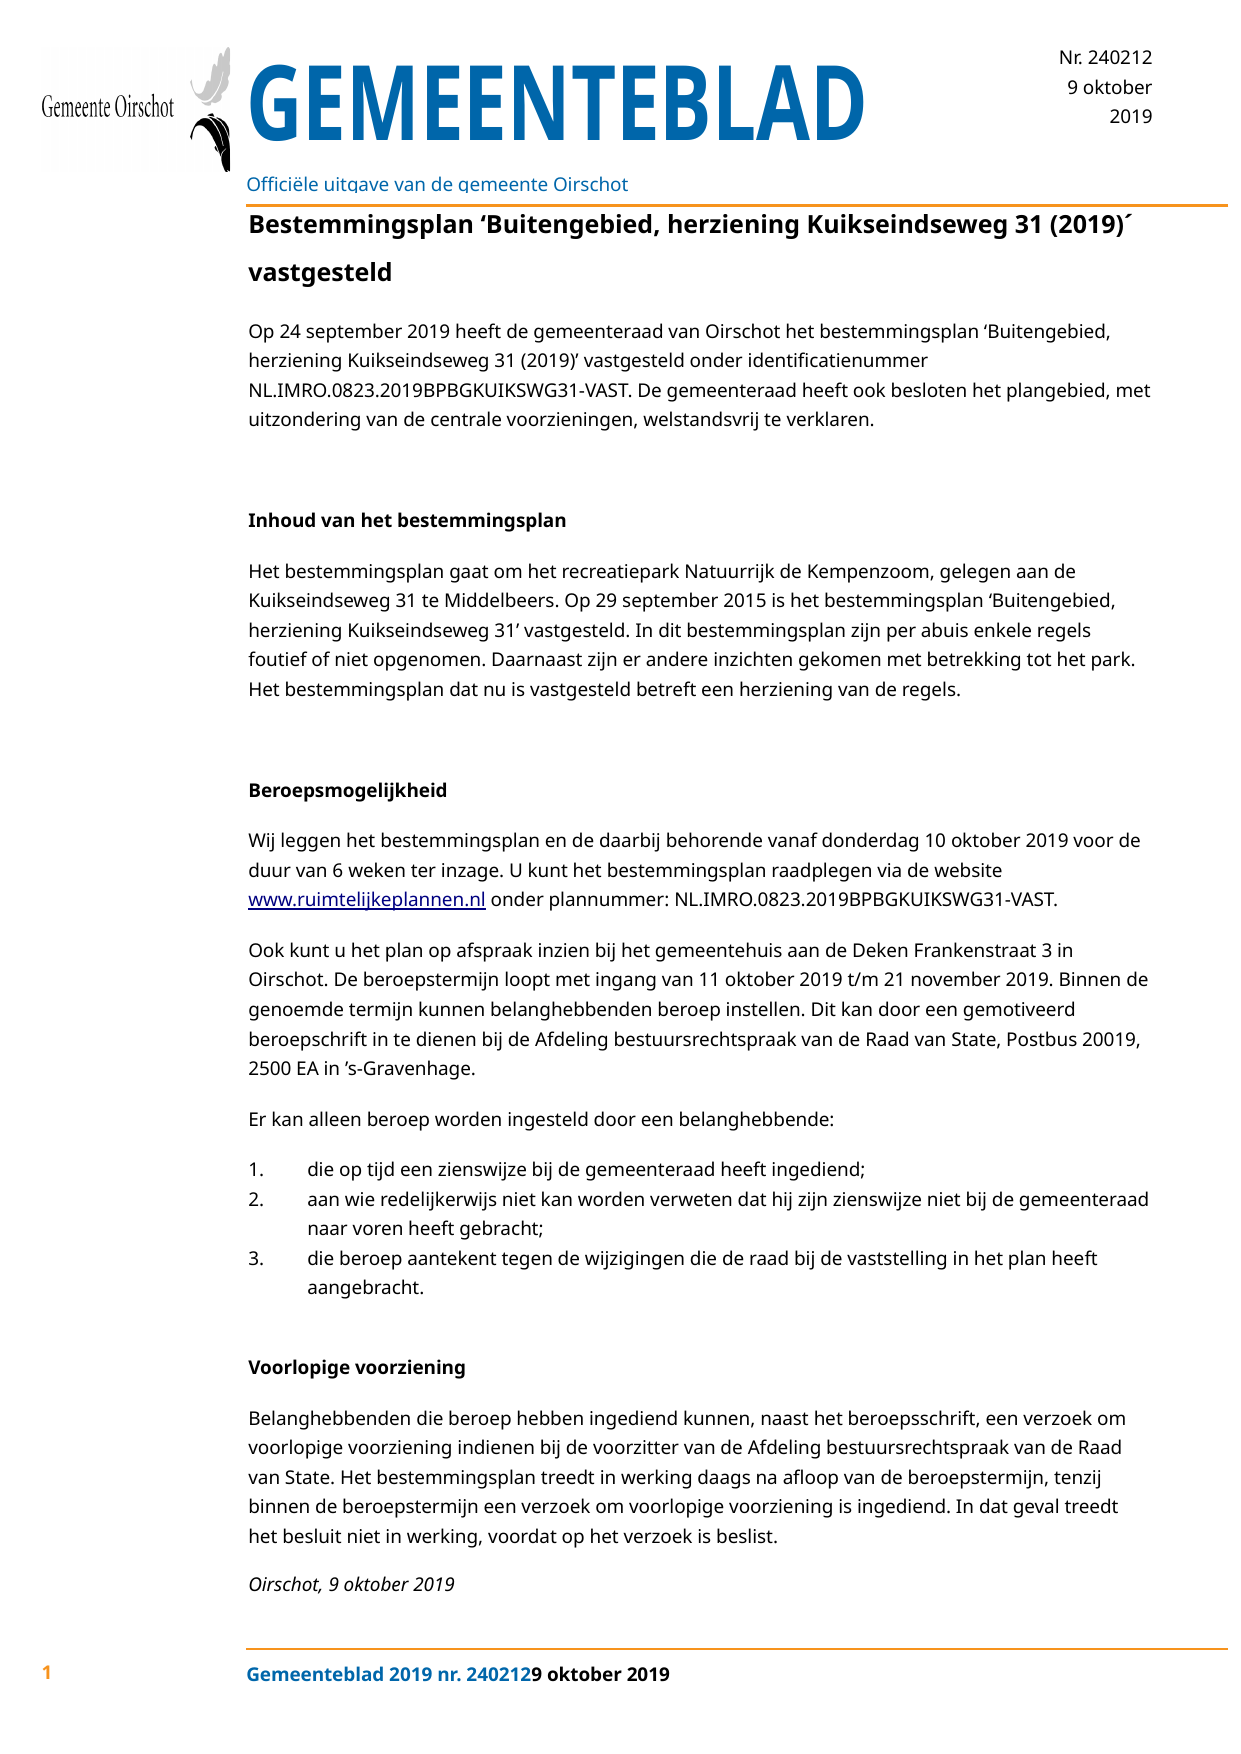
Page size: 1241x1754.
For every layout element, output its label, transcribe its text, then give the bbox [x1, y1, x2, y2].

list die beroep aantekent tegen de wijzigingen die de raad bij de vaststelling in het plan heeft aangebracht. [248, 1245, 1152, 1300]
text Bestemmingsplan ‘Buitengebied, herziening Kuikseindseweg 31 (2019)´ vastgesteld [248, 207, 1152, 288]
text Er kan alleen beroep worden ingesteld door een belanghebbende: [248, 1106, 1152, 1132]
text Belanghebbenden die beroep hebben ingediend kunnen, naast het beroepsschrift, een verzoek om voorlopige voorziening indienen bij de voorzitter van de Afdeling bestuursrechtspraak van de Raad van State. Het bestemmingsplan treedt in werking daags na afloop van de beroepstermijn, tenzij binnen de beroepstermijn een verzoek om voorlopige voorziening is ingediend. In dat geval treedt het besluit niet in werking, voordat op het verzoek is beslist. [248, 1405, 1152, 1549]
text Wij leggen het bestemmingsplan en de daarbij behorende vanaf donderdag 10 oktober 2019 voor de duur van 6 weken ter inzage. U kunt het bestemmingsplan raadplegen via de website www.ruimtelijkeplannen.nl onder plannummer: NL.IMRO.0823.2019BPBGKUIKSWG31-VAST. [248, 827, 1152, 912]
picture [41, 47, 231, 172]
text Voorlopige voorziening [248, 1354, 1152, 1380]
text Inhoud van het bestemmingsplan [248, 507, 1152, 533]
text Ook kunt u het plan op afspraak inzien bij het gemeentehuis aan de Deken Frankenstraat 3 in Oirschot. De beroepstermijn loopt met ingang van 11 oktober 2019 t/m 21 november 2019. Binnen de genoemde termijn kunnen belanghebbenden beroep instellen. Dit kan door een gemotiveerd beroepschrift in te dienen bij de Afdeling bestuursrechtspraak van de Raad van State, Postbus 20019, 2500 EA in ’s-Gravenhage. [248, 937, 1152, 1081]
list aan wie redelijkerwijs niet kan worden verweten dat hij zijn zienswijze niet bij de gemeenteraad naar voren heeft gebracht; [248, 1186, 1152, 1241]
list die op tijd een zienswijze bij de gemeenteraad heeft ingediend; [248, 1156, 1152, 1182]
text Op 24 september 2019 heeft de gemeenteraad van Oirschot het bestemmingsplan ‘Buitengebied, herziening Kuikseindseweg 31 (2019)’ vastgesteld onder identificatienummer NL.IMRO.0823.2019BPBGKUIKSWG31-VAST. De gemeenteraad heeft ook besloten het plangebied, met uitzondering van de centrale voorzieningen, welstandsvrij te verklaren. [248, 318, 1152, 432]
text Het bestemmingsplan gaat om het recreatiepark Natuurrijk de Kempenzoom, gelegen aan de Kuikseindseweg 31 te Middelbeers. Op 29 september 2015 is het bestemmingsplan ‘Buitengebied, herziening Kuikseindseweg 31’ vastgesteld. In dit bestemmingsplan zijn per abuis enkele regels foutief of niet opgenomen. Daarnaast zijn er andere inzichten gekomen met betrekking tot het park. Het bestemmingsplan dat nu is vastgesteld betreft een herziening van de regels. [248, 558, 1152, 702]
text Oirschot, 9 oktober 2019 [248, 1571, 1152, 1597]
text Beroepsmogelijkheid [248, 777, 1152, 803]
